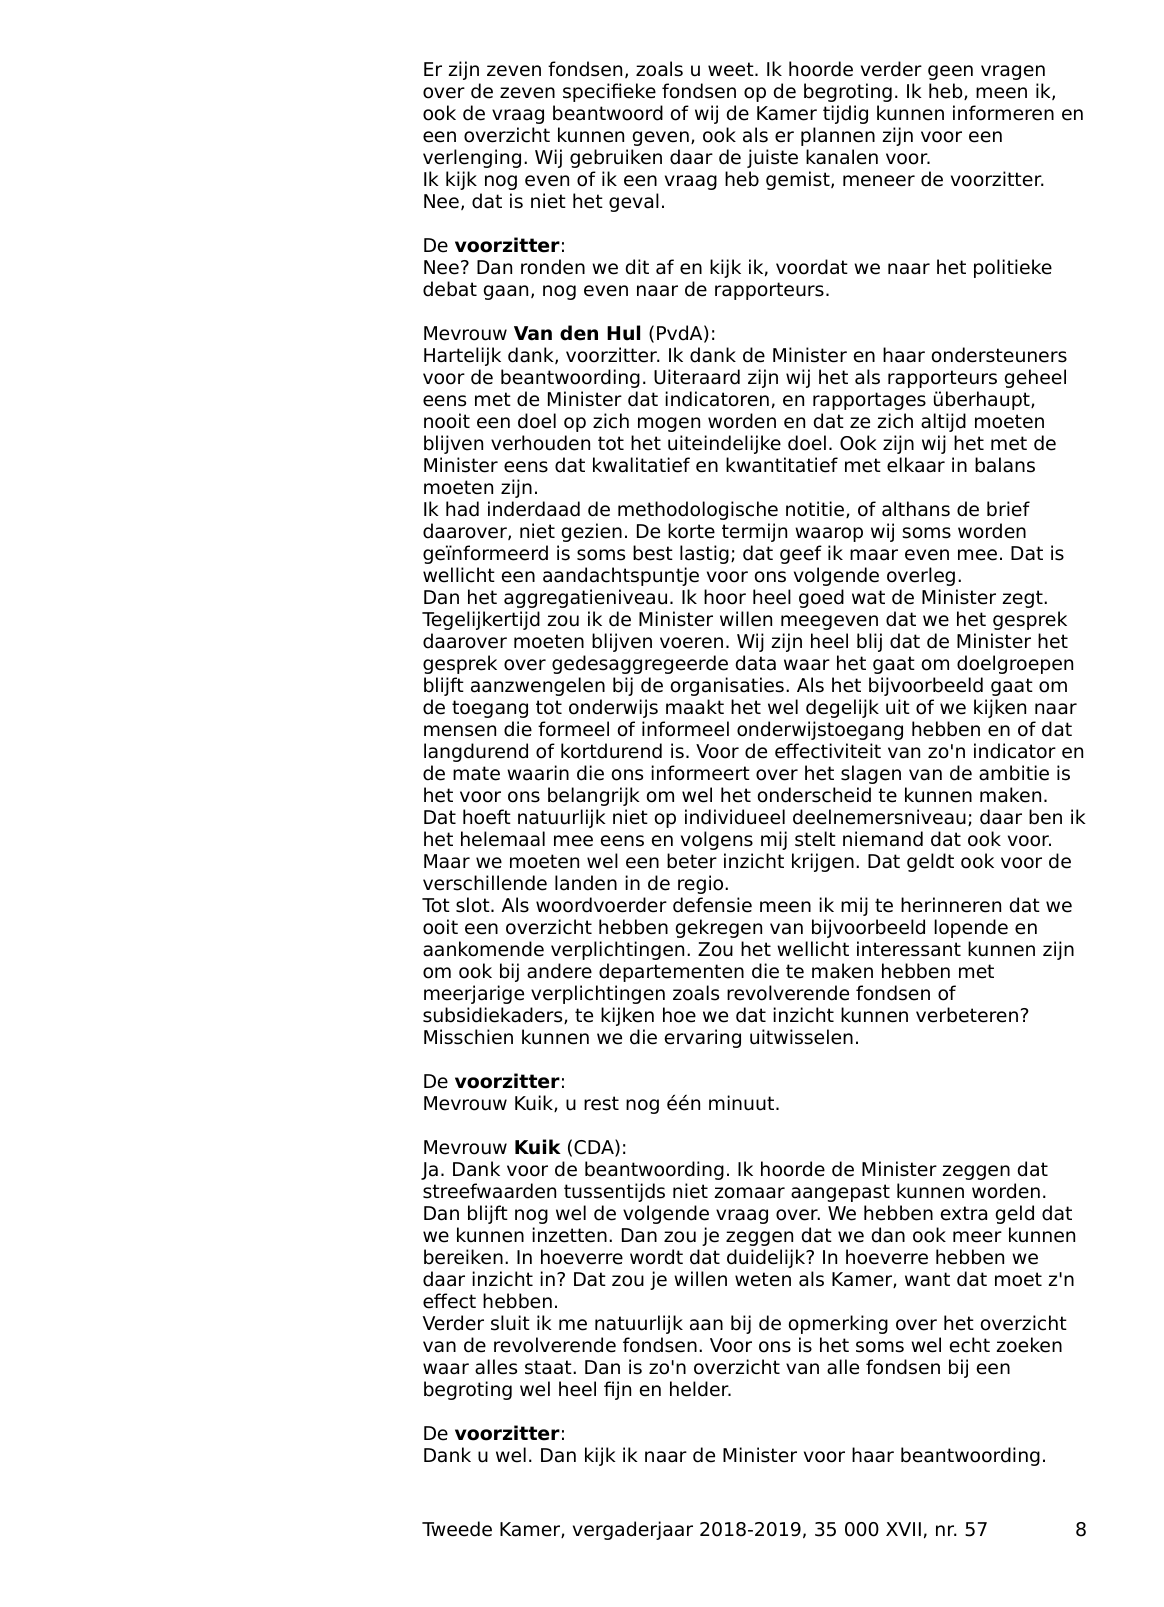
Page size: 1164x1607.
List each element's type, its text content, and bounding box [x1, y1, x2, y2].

text Dank u wel. Dan kijk ik naar de Minister voor haar beantwoording. [422, 1445, 1087, 1467]
text Ik had inderdaad de methodologische notitie, of althans de brief daarover, niet gezien. De korte termijn waarop wij soms worden geïnformeerd is soms best lastig; dat geef ik maar even mee. Dat is wellicht een aandachtspuntje voor ons volgende overleg. [422, 499, 1087, 587]
text Mevrouw Kuik (CDA): [422, 1137, 1087, 1159]
text Mevrouw Van den Hul (PvdA): [422, 323, 1087, 345]
text Ik kijk nog even of ik een vraag heb gemist, meneer de voorzitter. Nee, dat is niet het geval. [422, 169, 1087, 213]
text Ja. Dank voor de beantwoording. Ik hoorde de Minister zeggen dat streefwaarden tussentijds niet zomaar aangepast kunnen worden. Dan blijft nog wel de volgende vraag over. We hebben extra geld dat we kunnen inzetten. Dan zou je zeggen dat we dan ook meer kunnen bereiken. In hoeverre wordt dat duidelijk? In hoeverre hebben we daar inzicht in? Dat zou je willen weten als Kamer, want dat moet z'n effect hebben. [422, 1159, 1087, 1313]
text De voorzitter: [422, 1423, 1087, 1445]
text Verder sluit ik me natuurlijk aan bij de opmerking over het overzicht van de revolverende fondsen. Voor ons is het soms wel echt zoeken waar alles staat. Dan is zo'n overzicht van alle fondsen bij een begroting wel heel fijn en helder. [422, 1313, 1087, 1401]
text Hartelijk dank, voorzitter. Ik dank de Minister en haar ondersteuners voor de beantwoording. Uiteraard zijn wij het als rapporteurs geheel eens met de Minister dat indicatoren, en rapportages überhaupt, nooit een doel op zich mogen worden en dat ze zich altijd moeten blijven verhouden tot het uiteindelijke doel. Ook zijn wij het met de Minister eens dat kwalitatief en kwantitatief met elkaar in balans moeten zijn. [422, 345, 1087, 499]
text Er zijn zeven fondsen, zoals u weet. Ik hoorde verder geen vragen over de zeven specifieke fondsen op de begroting. Ik heb, meen ik, ook de vraag beantwoord of wij de Kamer tijdig kunnen informeren en een overzicht kunnen geven, ook als er plannen zijn voor een verlenging. Wij gebruiken daar de juiste kanalen voor. [422, 59, 1087, 169]
text Nee? Dan ronden we dit af en kijk ik, voordat we naar het politieke debat gaan, nog even naar de rapporteurs. [422, 257, 1087, 301]
text Tot slot. Als woordvoerder defensie meen ik mij te herinneren dat we ooit een overzicht hebben gekregen van bijvoorbeeld lopende en aankomende verplichtingen. Zou het wellicht interessant kunnen zijn om ook bij andere departementen die te maken hebben met meerjarige verplichtingen zoals revolverende fondsen of subsidiekaders, te kijken hoe we dat inzicht kunnen verbeteren? Misschien kunnen we die ervaring uitwisselen. [422, 895, 1087, 1048]
text De voorzitter: [422, 1071, 1087, 1093]
text Dan het aggregatieniveau. Ik hoor heel goed wat de Minister zegt. Tegelijkertijd zou ik de Minister willen meegeven dat we het gesprek daarover moeten blijven voeren. Wij zijn heel blij dat de Minister het gesprek over gedesaggregeerde data waar het gaat om doelgroepen blijft aanzwengelen bij de organisaties. Als het bijvoorbeeld gaat om de toegang tot onderwijs maakt het wel degelijk uit of we kijken naar mensen die formeel of informeel onderwijstoegang hebben en of dat langdurend of kortdurend is. Voor de effectiviteit van zo'n indicator en de mate waarin die ons informeert over het slagen van de ambitie is het voor ons belangrijk om wel het onderscheid te kunnen maken. Dat hoeft natuurlijk niet op individueel deelnemersniveau; daar ben ik het helemaal mee eens en volgens mij stelt niemand dat ook voor. Maar we moeten wel een beter inzicht krijgen. Dat geldt ook voor de verschillende landen in de regio. [422, 587, 1087, 895]
text De voorzitter: [422, 235, 1087, 257]
text Mevrouw Kuik, u rest nog één minuut. [422, 1093, 1087, 1115]
